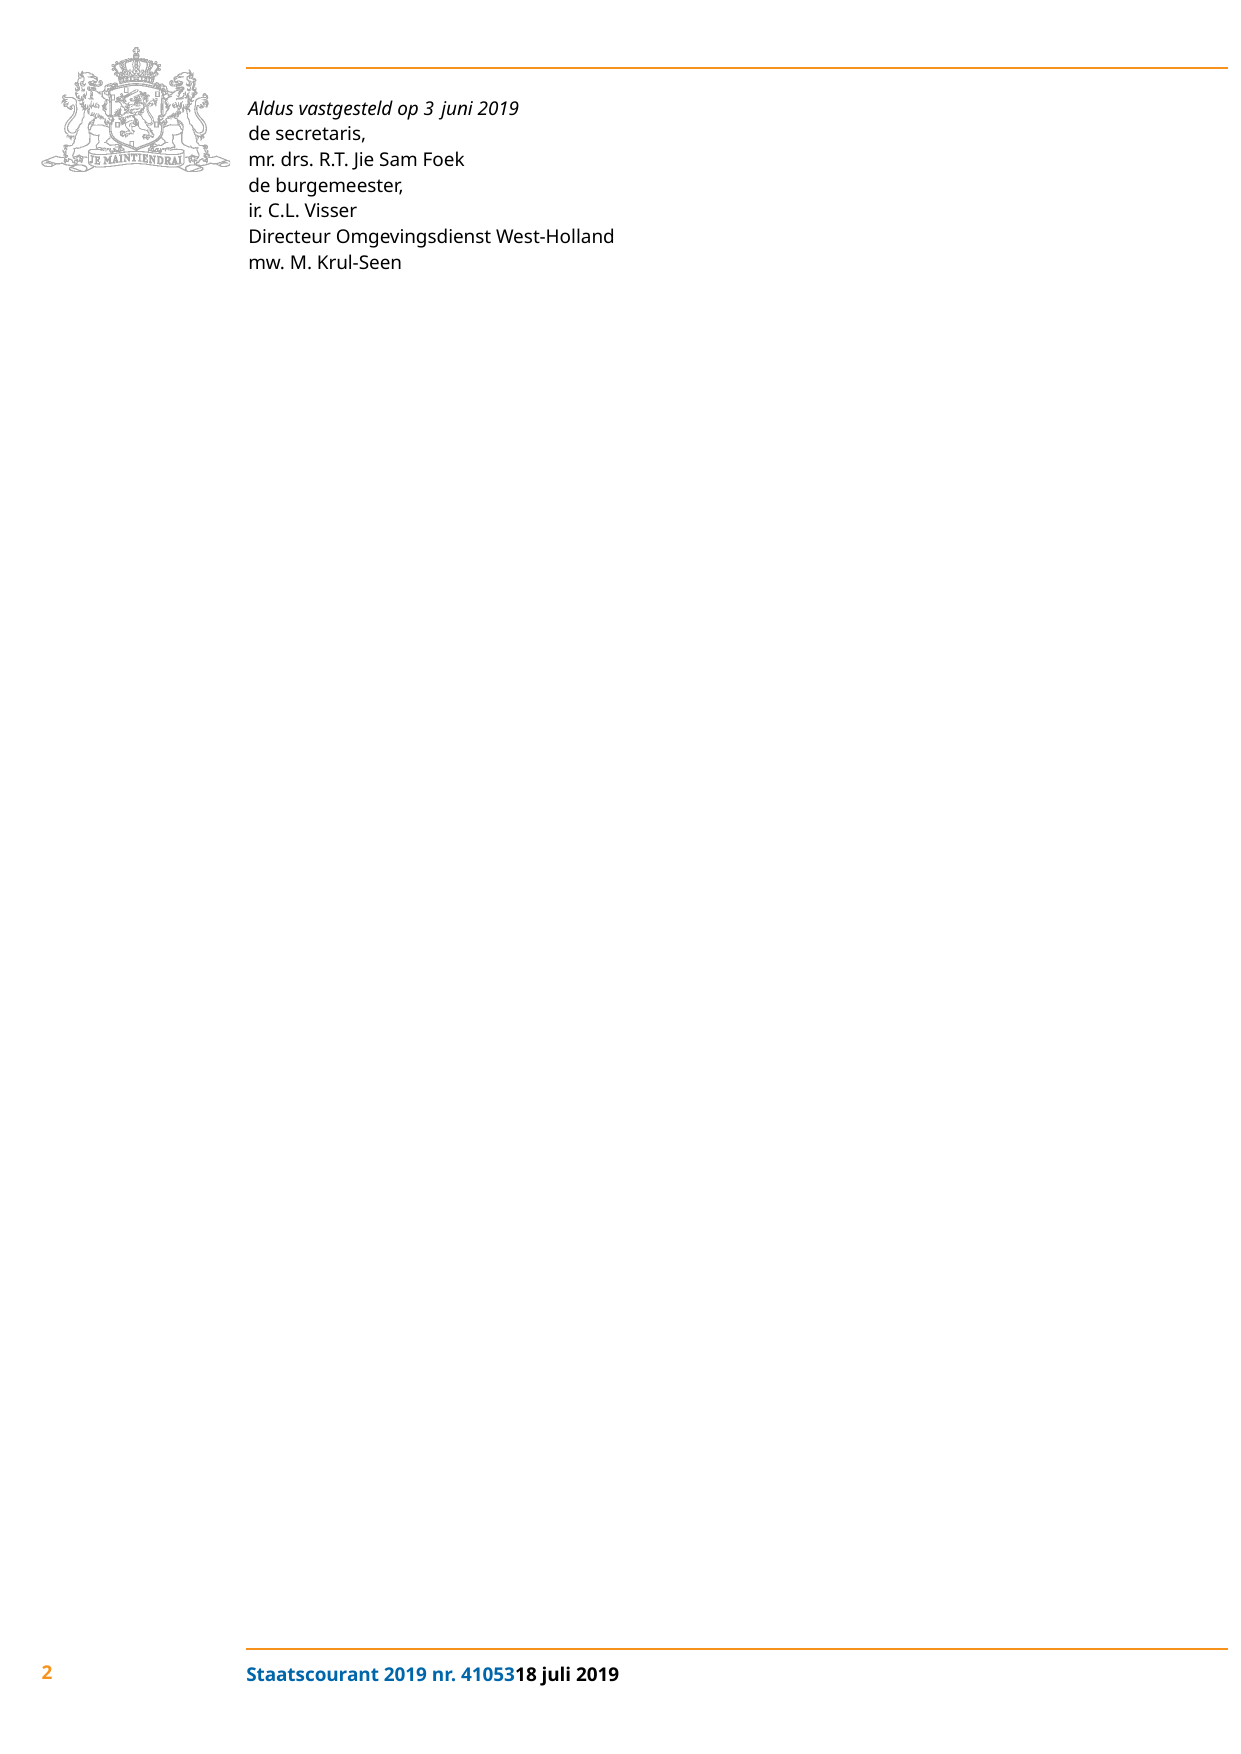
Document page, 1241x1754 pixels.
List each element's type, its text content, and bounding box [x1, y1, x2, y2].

text ir. C.L. Visser [248, 198, 1152, 223]
text Aldus vastgesteld op 3 juni 2019 [248, 95, 1152, 121]
text de burgemeester, [248, 172, 1152, 198]
picture [41, 47, 231, 172]
text de secretaris, [248, 121, 1152, 146]
text mr. drs. R.T. Jie Sam Foek [248, 146, 1152, 172]
text Directeur Omgevingsdienst West-Holland [248, 223, 1152, 249]
text mw. M. Krul-Seen [248, 249, 1152, 275]
